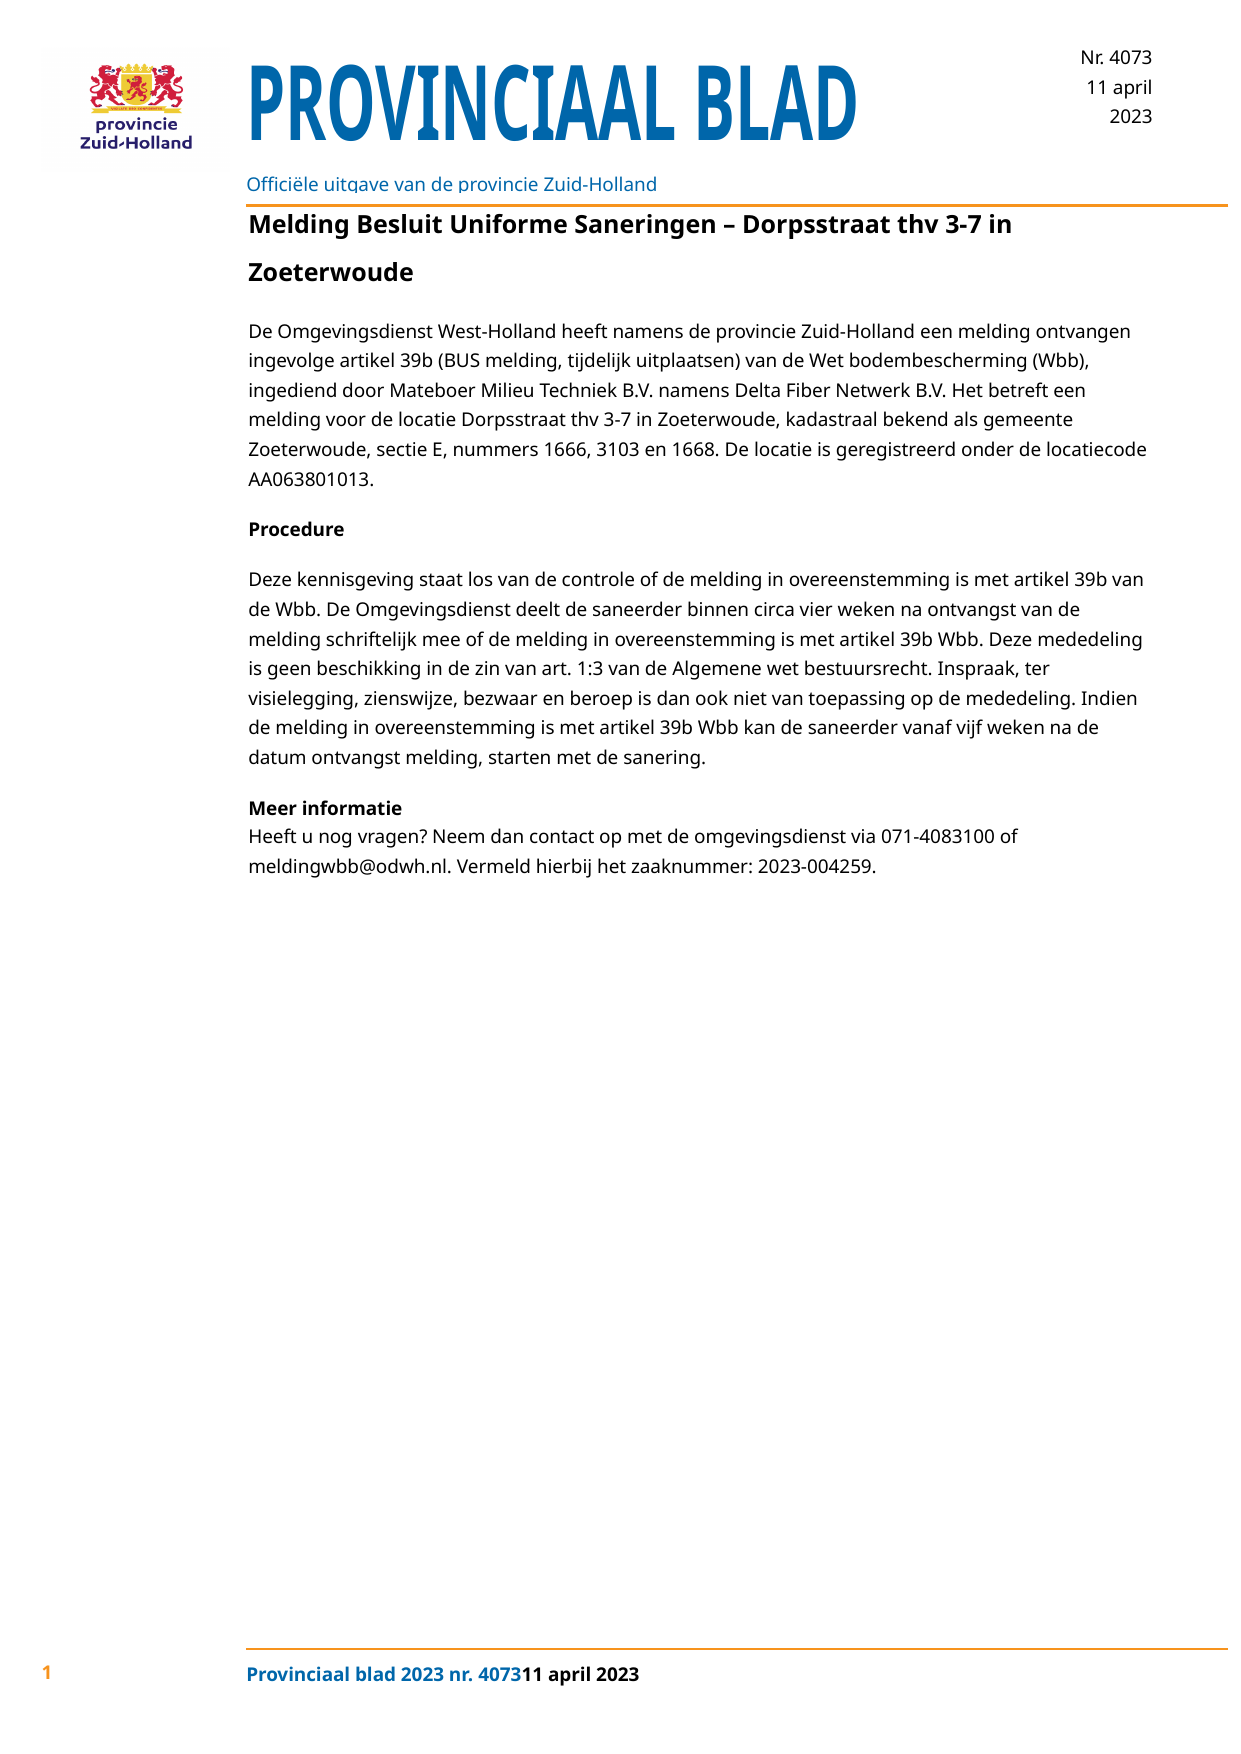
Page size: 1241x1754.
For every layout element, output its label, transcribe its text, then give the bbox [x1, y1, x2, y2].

picture [41, 47, 231, 172]
text De Omgevingsdienst West-Holland heeft namens de provincie Zuid-Holland een melding ontvangen ingevolge artikel 39b (BUS melding, tijdelijk uitplaatsen) van de Wet bodembescherming (Wbb), ingediend door Mateboer Milieu Techniek B.V. namens Delta Fiber Netwerk B.V. Het betreft een melding voor de locatie Dorpsstraat thv 3-7 in Zoeterwoude, kadastraal bekend als gemeente Zoeterwoude, sectie E, nummers 1666, 3103 en 1668. De locatie is geregistreerd onder de locatiecode AA063801013. [248, 318, 1152, 492]
text Melding Besluit Uniforme Saneringen – Dorpsstraat thv 3-7 in Zoeterwoude [248, 207, 1152, 288]
table_header Meer informatie [248, 795, 1152, 820]
text Procedure [248, 516, 1152, 542]
text Deze kennisgeving staat los van de controle of de melding in overeenstemming is met artikel 39b van de Wbb. De Omgevingsdienst deelt de saneerder binnen circa vier weken na ontvangst van de melding schriftelijk mee of de melding in overeenstemming is met artikel 39b Wbb. Deze mededeling is geen beschikking in de zin van art. 1:3 van de Algemene wet bestuursrecht. Inspraak, ter visielegging, zienswijze, bezwaar en beroep is dan ook niet van toepassing op de mededeling. Indien de melding in overeenstemming is met artikel 39b Wbb kan de saneerder vanaf vijf weken na de datum ontvangst melding, starten met de sanering. [248, 567, 1152, 770]
text Heeft u nog vragen? Neem dan contact op met de omgevingsdienst via 071-4083100 of meldingwbb@odwh.nl. Vermeld hierbij het zaaknummer: 2023-004259. [248, 824, 1152, 879]
